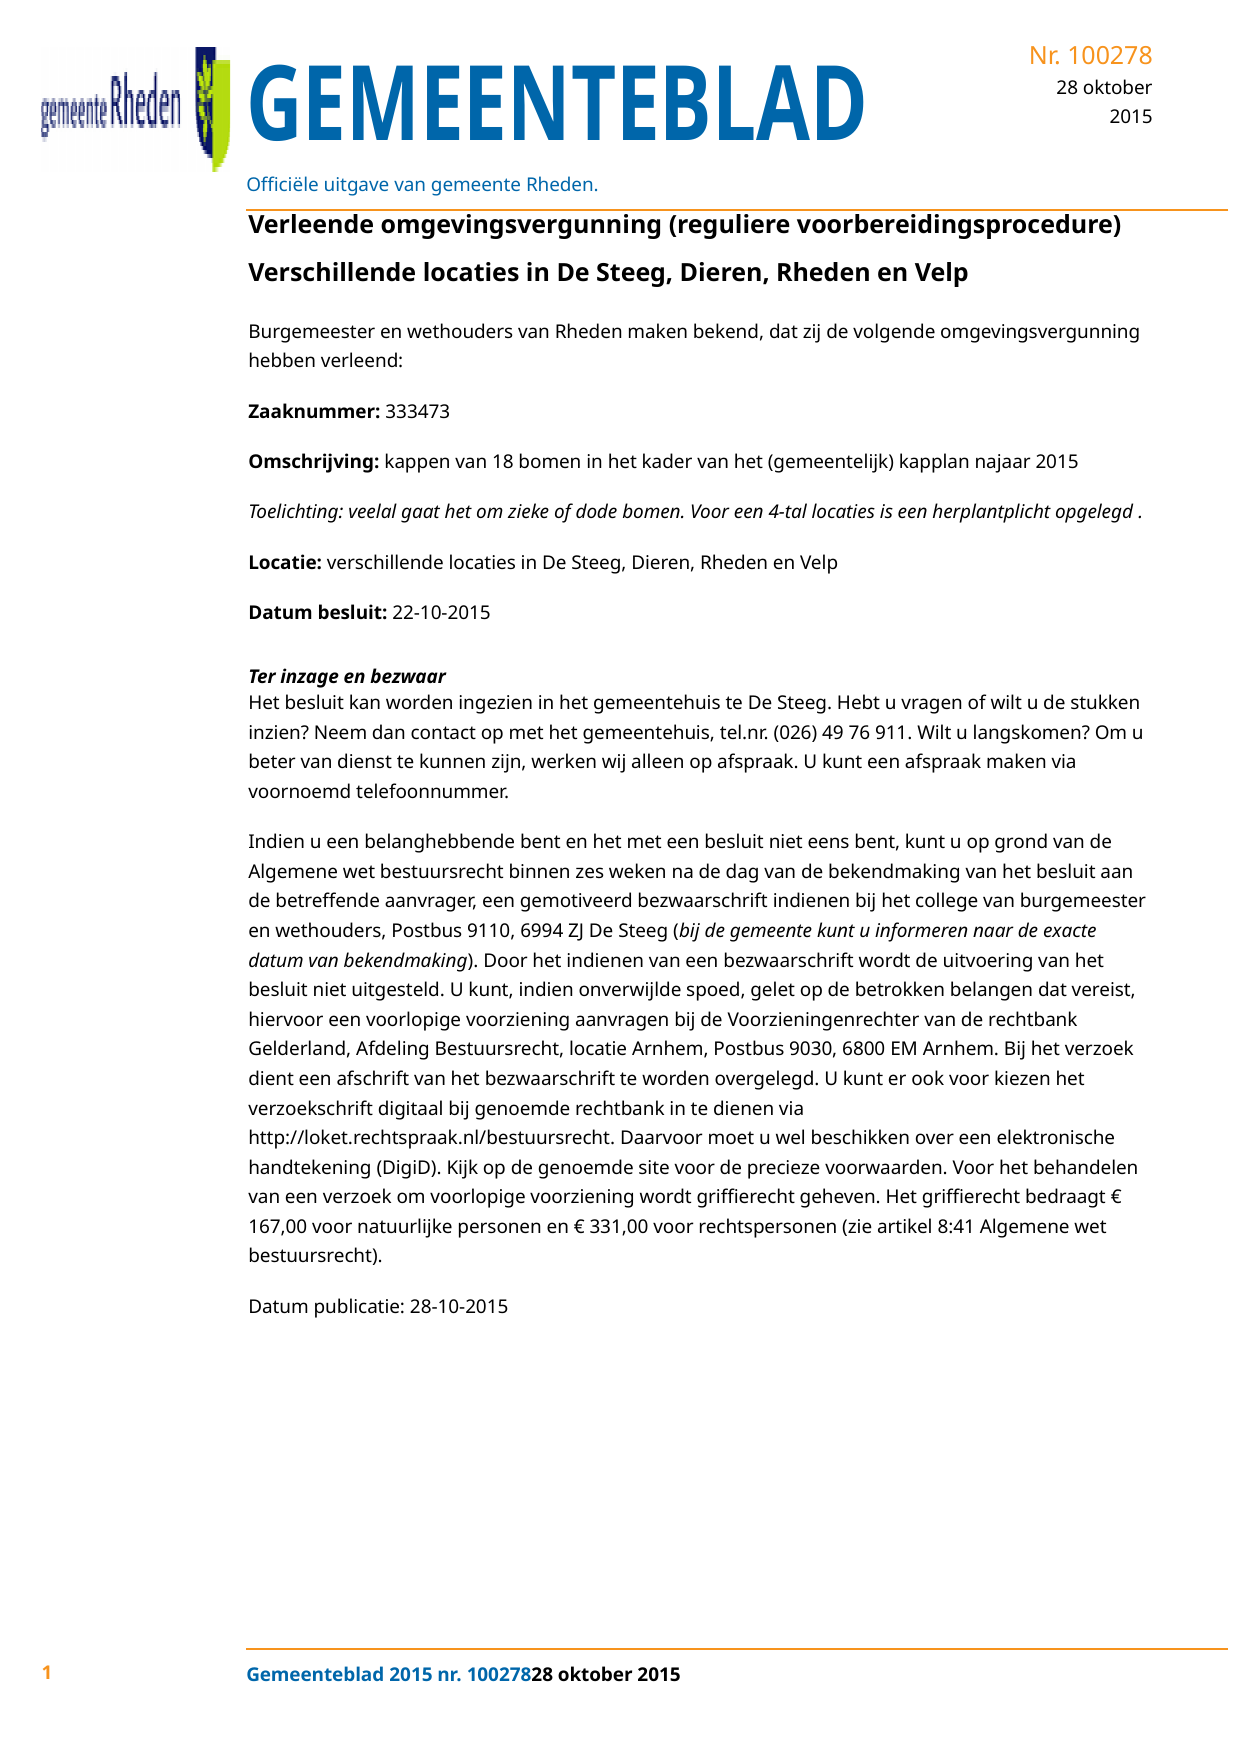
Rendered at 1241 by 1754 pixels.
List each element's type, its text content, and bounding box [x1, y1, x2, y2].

text Datum besluit: 22-10-2015 [248, 599, 1152, 625]
text Datum publicatie: 28-10-2015 [248, 1293, 1152, 1319]
text Verleende omgevingsvergunning (reguliere voorbereidingsprocedure) Verschillende locaties in De Steeg, Dieren, Rheden en Velp [248, 211, 1152, 288]
text Ter inzage en bezwaar [248, 663, 1152, 689]
text Burgemeester en wethouders van Rheden maken bekend, dat zij de volgende omgevingsvergunning hebben verleend: [248, 318, 1152, 373]
text Indien u een belanghebbende bent en het met een besluit niet eens bent, kunt u op grond van de Algemene wet bestuursrecht binnen zes weken na de dag van de bekendmaking van het besluit aan de betreffende aanvrager, een gemotiveerd bezwaarschrift indienen bij het college van burgemeester en wethouders, Postbus 9110, 6994 ZJ De Steeg (bij de gemeente kunt u informeren naar de exacte datum van bekendmaking). Door het indienen van een bezwaarschrift wordt de uitvoering van het besluit niet uitgesteld. U kunt, indien onverwijlde spoed, gelet op de betrokken belangen dat vereist, hiervoor een voorlopige voorziening aanvragen bij de Voorzieningenrechter van de rechtbank Gelderland, Afdeling Bestuursrecht, locatie Arnhem, Postbus 9030, 6800 EM Arnhem. Bij het verzoek dient een afschrift van het bezwaarschrift te worden overgelegd. U kunt er ook voor kiezen het verzoekschrift digitaal bij genoemde rechtbank in te dienen via http://loket.rechtspraak.nl/bestuursrecht. Daarvoor moet u wel beschikken over een elektronische handtekening (DigiD). Kijk op de genoemde site voor de precieze voorwaarden. Voor het behandelen van een verzoek om voorlopige voorziening wordt griffierecht geheven. Het griffierecht bedraagt € 167,00 voor natuurlijke personen en € 331,00 voor rechtspersonen (zie artikel 8:41 Algemene wet bestuursrecht). [248, 828, 1152, 1268]
text Toelichting: veelal gaat het om zieke of dode bomen. Voor een 4-tal locaties is een herplantplicht opgelegd . [248, 499, 1152, 524]
text Locatie: verschillende locaties in De Steeg, Dieren, Rheden en Velp [248, 549, 1152, 575]
picture [41, 47, 231, 172]
text Zaaknummer: 333473 [248, 398, 1152, 424]
text Omschrijving: kappen van 18 bomen in het kader van het (gemeentelijk) kapplan najaar 2015 [248, 448, 1152, 474]
text Het besluit kan worden ingezien in het gemeentehuis te De Steeg. Hebt u vragen of wilt u de stukken inzien? Neem dan contact op met het gemeentehuis, tel.nr. (026) 49 76 911. Wilt u langskomen? Om u beter van dienst te kunnen zijn, werken wij alleen op afspraak. U kunt een afspraak maken via voornoemd telefoonnummer. [248, 689, 1152, 804]
